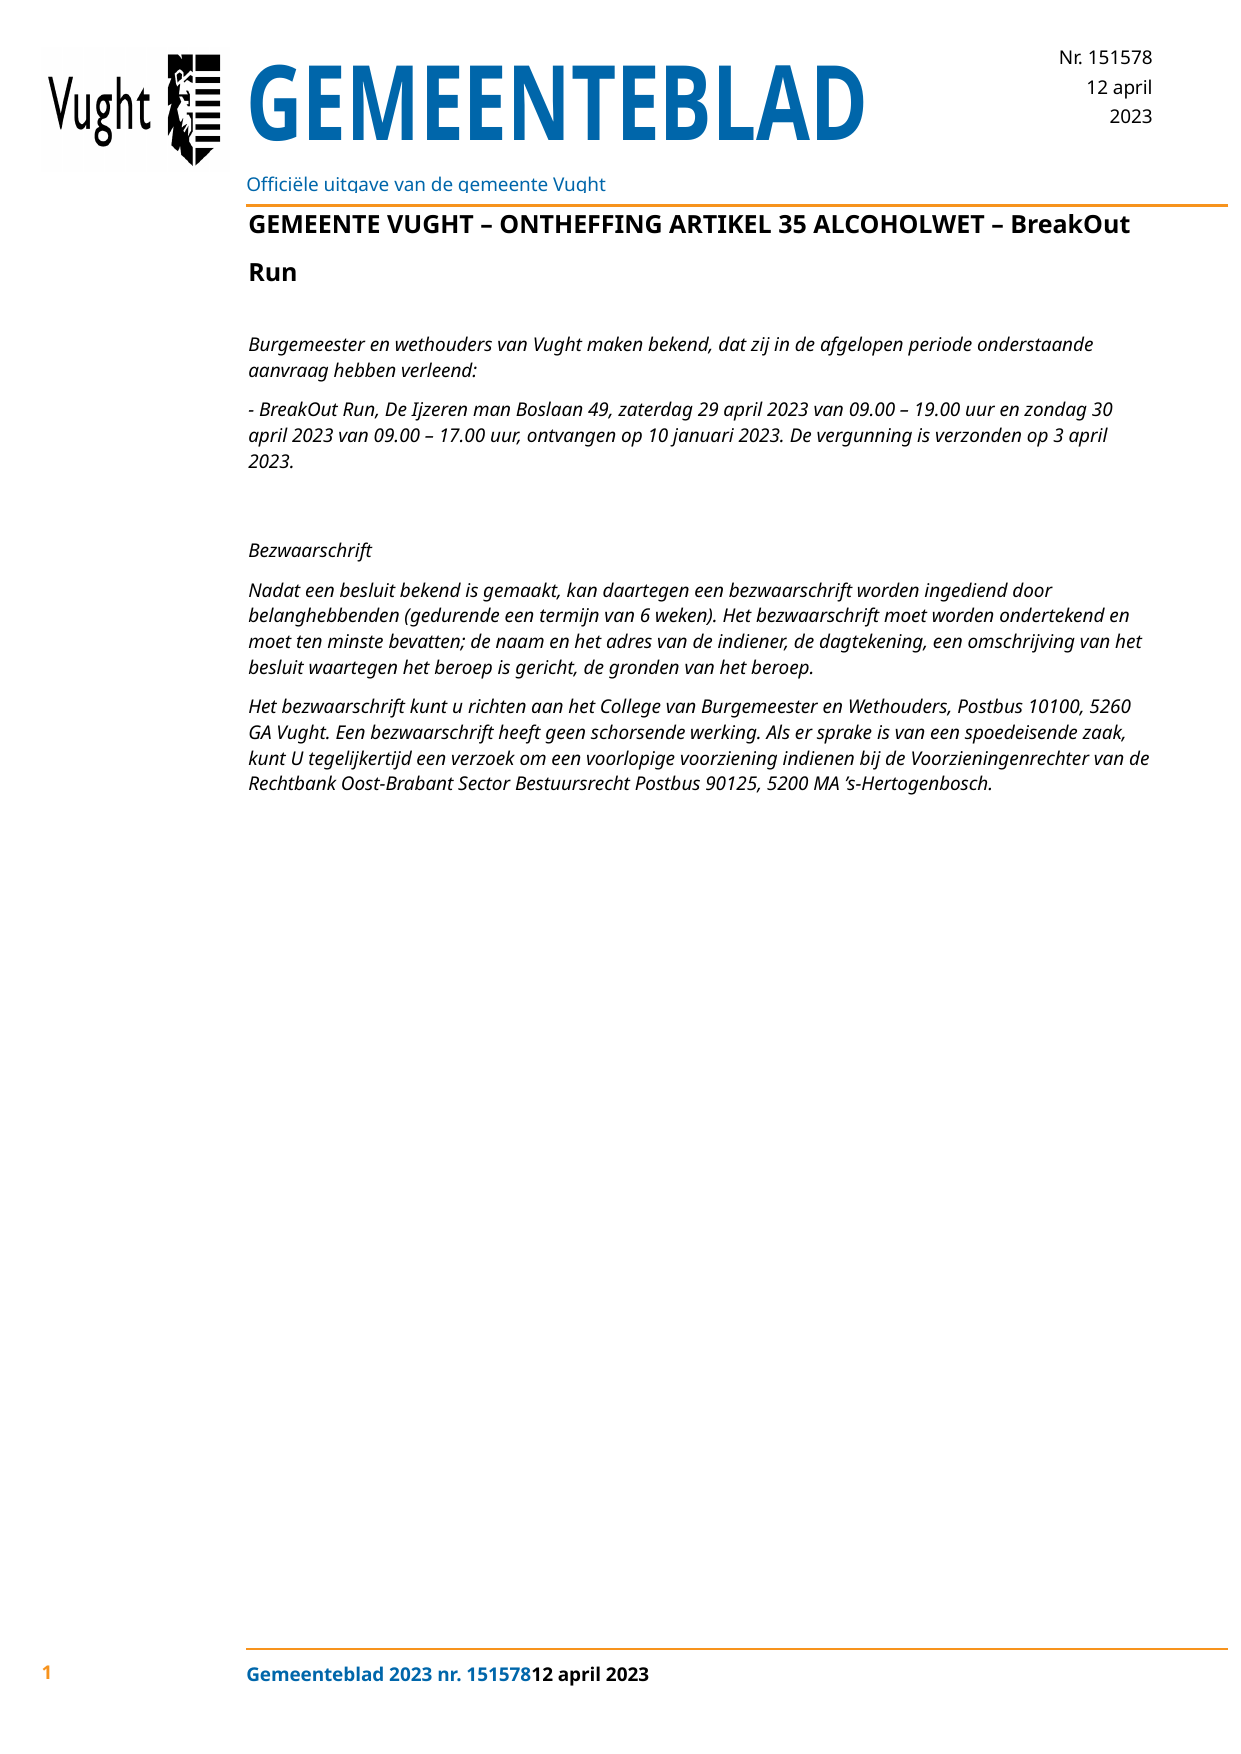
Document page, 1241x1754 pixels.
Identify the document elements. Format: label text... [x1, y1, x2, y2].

text GEMEENTE VUGHT – ONTHEFFING ARTIKEL 35 ALCOHOLWET – BreakOut Run [248, 207, 1152, 288]
text Het bezwaarschrift kunt u richten aan het College van Burgemeester en Wethouders, Postbus 10100, 5260 GA Vught. Een bezwaarschrift heeft geen schorsende werking. Als er sprake is van een spoedeisende zaak, kunt U tegelijkertijd een verzoek om een voorlopige voorziening indienen bij de Voorzieningenrechter van de Rechtbank Oost-Brabant Sector Bestuursrecht Postbus 90125, 5200 MA ’s-Hertogenbosch. [248, 693, 1152, 796]
text Nadat een besluit bekend is gemaakt, kan daartegen een bezwaarschrift worden ingediend door belanghebbenden (gedurende een termijn van 6 weken). Het bezwaarschrift moet worden ondertekend en moet ten minste bevatten; de naam en het adres van de indiener, de dagtekening, een omschrijving van het besluit waartegen het beroep is gericht, de gronden van het beroep. [248, 577, 1152, 680]
text Bezwaarschrift [248, 538, 1152, 563]
text - BreakOut Run, De Ijzeren man Boslaan 49, zaterdag 29 april 2023 van 09.00 – 19.00 uur en zondag 30 april 2023 van 09.00 – 17.00 uur, ontvangen op 10 januari 2023. De vergunning is verzonden op 3 april 2023. [248, 396, 1152, 474]
picture [41, 47, 231, 172]
text Burgemeester en wethouders van Vught maken bekend, dat zij in de afgelopen periode onderstaande aanvraag hebben verleend: [248, 331, 1152, 383]
